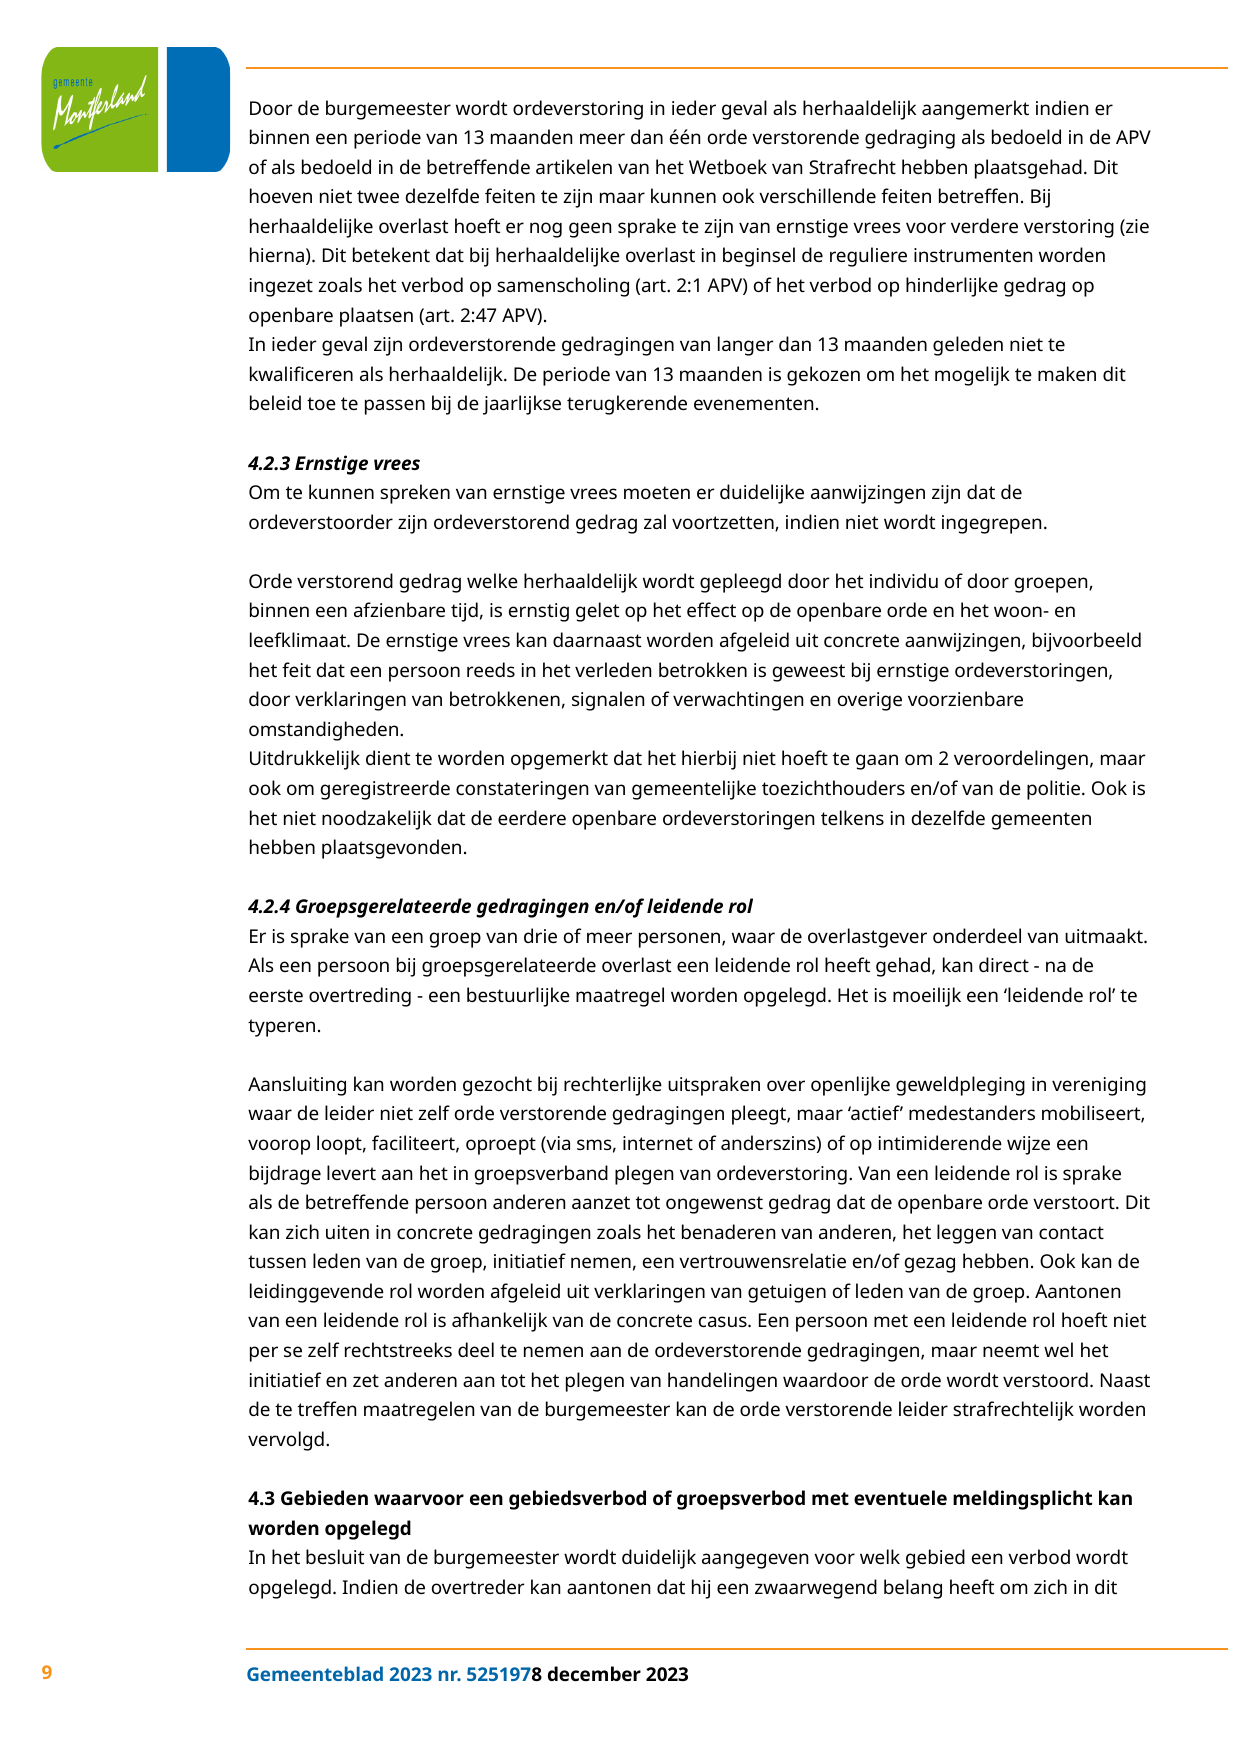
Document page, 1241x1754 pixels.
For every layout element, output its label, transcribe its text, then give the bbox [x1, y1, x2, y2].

text Door de burgemeester wordt ordeverstoring in ieder geval als herhaaldelijk aangemerkt indien er binnen een periode van 13 maanden meer dan één orde verstorende gedraging als bedoeld in de APV of als bedoeld in de betreffende artikelen van het Wetboek van Strafrecht hebben plaatsgehad. Dit hoeven niet twee dezelfde feiten te zijn maar kunnen ook verschillende feiten betreffen. Bij herhaaldelijke overlast hoeft er nog geen sprake te zijn van ernstige vrees voor verdere verstoring (zie hierna). Dit betekent dat bij herhaaldelijke overlast in beginsel de reguliere instrumenten worden ingezet zoals het verbod op samenscholing (art. 2:1 APV) of het verbod op hinderlijke gedrag op openbare plaatsen (art. 2:47 APV). [248, 95, 1152, 328]
text Orde verstorend gedrag welke herhaaldelijk wordt gepleegd door het individu of door groepen, binnen een afzienbare tijd, is ernstig gelet op het effect op de openbare orde en het woon- en leefklimaat. De ernstige vrees kan daarnaast worden afgeleid uit concrete aanwijzingen, bijvoorbeeld het feit dat een persoon reeds in het verleden betrokken is geweest bij ernstige ordeverstoringen, door verklaringen van betrokkenen, signalen of verwachtingen en overige voorzienbare omstandigheden. [248, 568, 1152, 742]
text In het besluit van de burgemeester wordt duidelijk aangegeven voor welk gebied een verbod wordt opgelegd. Indien de overtreder kan aantonen dat hij een zwaarwegend belang heeft om zich in dit [248, 1544, 1152, 1600]
text Aansluiting kan worden gezocht bij rechterlijke uitspraken over openlijke geweldpleging in vereniging waar de leider niet zelf orde verstorende gedragingen pleegt, maar ‘actief’ medestanders mobiliseert, voorop loopt, faciliteert, oproept (via sms, internet of anderszins) of op intimiderende wijze een bijdrage levert aan het in groepsverband plegen van ordeverstoring. Van een leidende rol is sprake als de betreffende persoon anderen aanzet tot ongewenst gedrag dat de openbare orde verstoort. Dit kan zich uiten in concrete gedragingen zoals het benaderen van anderen, het leggen van contact tussen leden van de groep, initiatief nemen, een vertrouwensrelatie en/of gezag hebben. Ook kan de leidinggevende rol worden afgeleid uit verklaringen van getuigen of leden van de groep. Aantonen van een leidende rol is afhankelijk van de concrete casus. Een persoon met een leidende rol hoeft niet per se zelf rechtstreeks deel te nemen aan de ordeverstorende gedragingen, maar neemt wel het initiatief en zet anderen aan tot het plegen van handelingen waardoor de orde wordt verstoord. Naast de te treffen maatregelen van de burgemeester kan de orde verstorende leider strafrechtelijk worden vervolgd. [248, 1071, 1152, 1452]
text In ieder geval zijn ordeverstorende gedragingen van langer dan 13 maanden geleden niet te kwalificeren als herhaaldelijk. De periode van 13 maanden is gekozen om het mogelijk te maken dit beleid toe te passen bij de jaarlijkse terugkerende evenementen. [248, 331, 1152, 416]
picture [41, 47, 231, 172]
text Om te kunnen spreken van ernstige vrees moeten er duidelijke aanwijzingen zijn dat de ordeverstoorder zijn ordeverstorend gedrag zal voortzetten, indien niet wordt ingegrepen. [248, 479, 1152, 535]
text Uitdrukkelijk dient te worden opgemerkt dat het hierbij niet hoeft te gaan om 2 veroordelingen, maar ook om geregistreerde constateringen van gemeentelijke toezichthouders en/of van de politie. Ook is het niet noodzakelijk dat de eerdere openbare ordeverstoringen telkens in dezelfde gemeenten hebben plaatsgevonden. [248, 746, 1152, 860]
text 4.2.4 Groepsgerelateerde gedragingen en/of leidende rol [248, 893, 1152, 919]
text 4.3 Gebieden waarvoor een gebiedsverbod of groepsverbod met eventuele meldingsplicht kan worden opgelegd [248, 1485, 1152, 1541]
text 4.2.3 Ernstige vrees [248, 450, 1152, 476]
text Er is sprake van een groep van drie of meer personen, waar de overlastgever onderdeel van uitmaakt. Als een persoon bij groepsgerelateerde overlast een leidende rol heeft gehad, kan direct - na de eerste overtreding - een bestuurlijke maatregel worden opgelegd. Het is moeilijk een ‘leidende rol’ te typeren. [248, 923, 1152, 1038]
